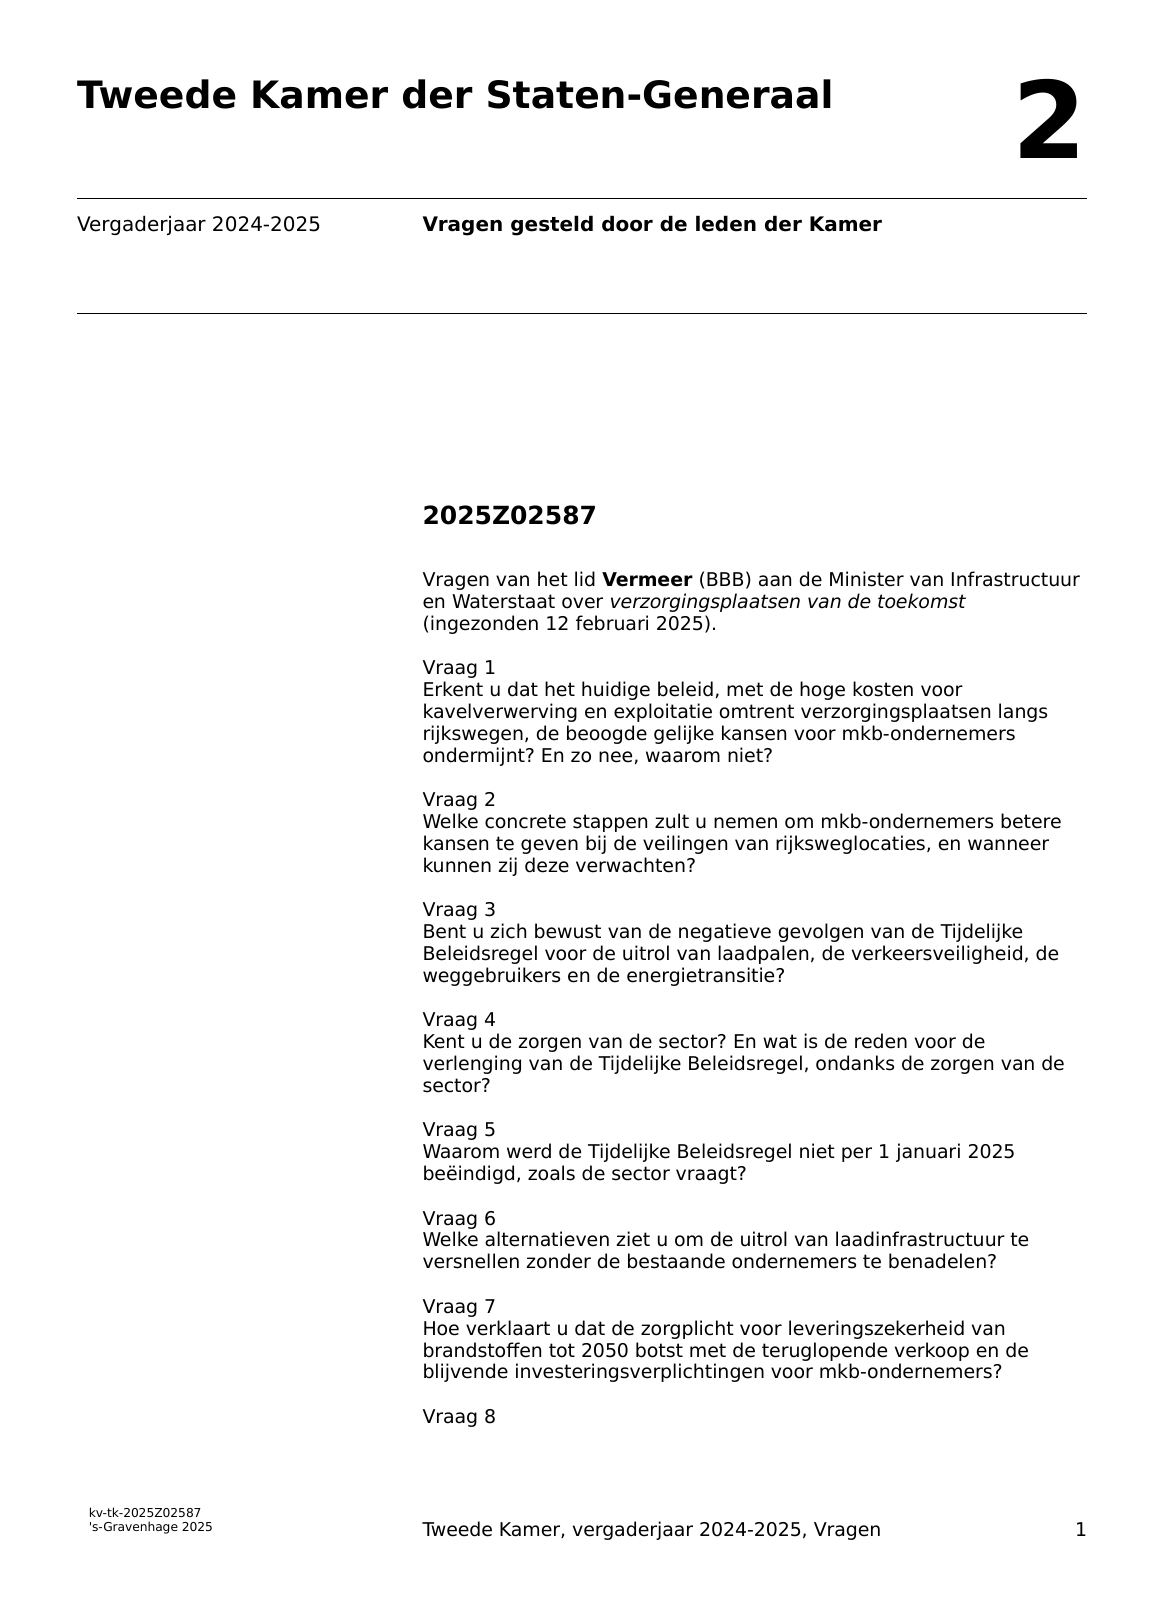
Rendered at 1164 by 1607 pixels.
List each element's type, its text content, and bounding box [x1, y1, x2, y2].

text Vraag 8 [422, 1406, 1087, 1428]
text Vraag 3 [422, 899, 1087, 921]
text Welke concrete stappen zult u nemen om mkb-ondernemers betere kansen te geven bij de veilingen van rijksweglocaties, en wanneer kunnen zij deze verwachten? [422, 811, 1087, 877]
text kv-tk-2025Z02587 [88, 1506, 323, 1520]
table_header 2 [886, 59, 1087, 198]
text Vraag 5 [422, 1119, 1087, 1141]
table_cell Vragen gesteld door de leden der Kamer [422, 199, 1087, 313]
text 's-Gravenhage 2025 [88, 1520, 323, 1534]
text Hoe verklaart u dat de zorgplicht voor leveringszekerheid van brandstoffen tot 2050 botst met de teruglopende verkoop en de blijvende investeringsverplichtingen voor mkb-ondernemers? [422, 1317, 1087, 1383]
text Waarom werd de Tijdelijke Beleidsregel niet per 1 januari 2025 beëindigd, zoals de sector vraagt? [422, 1141, 1087, 1185]
text Vraag 7 [422, 1296, 1087, 1317]
text Vraag 4 [422, 1009, 1087, 1031]
text Vraag 1 [422, 657, 1087, 679]
text Bent u zich bewust van de negatieve gevolgen van de Tijdelijke Beleidsregel voor de uitrol van laadpalen, de verkeersveiligheid, de weggebruikers en de energietransitie? [422, 921, 1087, 987]
text Vraag 2 [422, 789, 1087, 811]
text Vragen van het lid Vermeer (BBB) aan de Minister van Infrastructuur en Waterstaat over verzorgingsplaatsen van de toekomst (ingezonden 12 februari 2025). [422, 569, 1087, 635]
table_header Tweede Kamer der Staten-Generaal [77, 59, 886, 198]
table_cell Vergaderjaar 2024-2025 [77, 199, 422, 313]
text Vraag 6 [422, 1207, 1087, 1229]
text 2025Z02587 [422, 501, 1087, 531]
text Erkent u dat het huidige beleid, met de hoge kosten voor kavelverwerving en exploitatie omtrent verzorgingsplaatsen langs rijkswegen, de beoogde gelijke kansen voor mkb-ondernemers ondermijnt? En zo nee, waarom niet? [422, 679, 1087, 767]
text Welke alternatieven ziet u om de uitrol van laadinfrastructuur te versnellen zonder de bestaande ondernemers te benadelen? [422, 1229, 1087, 1273]
text Kent u de zorgen van de sector? En wat is de reden voor de verlenging van de Tijdelijke Beleidsregel, ondanks de zorgen van de sector? [422, 1031, 1087, 1097]
